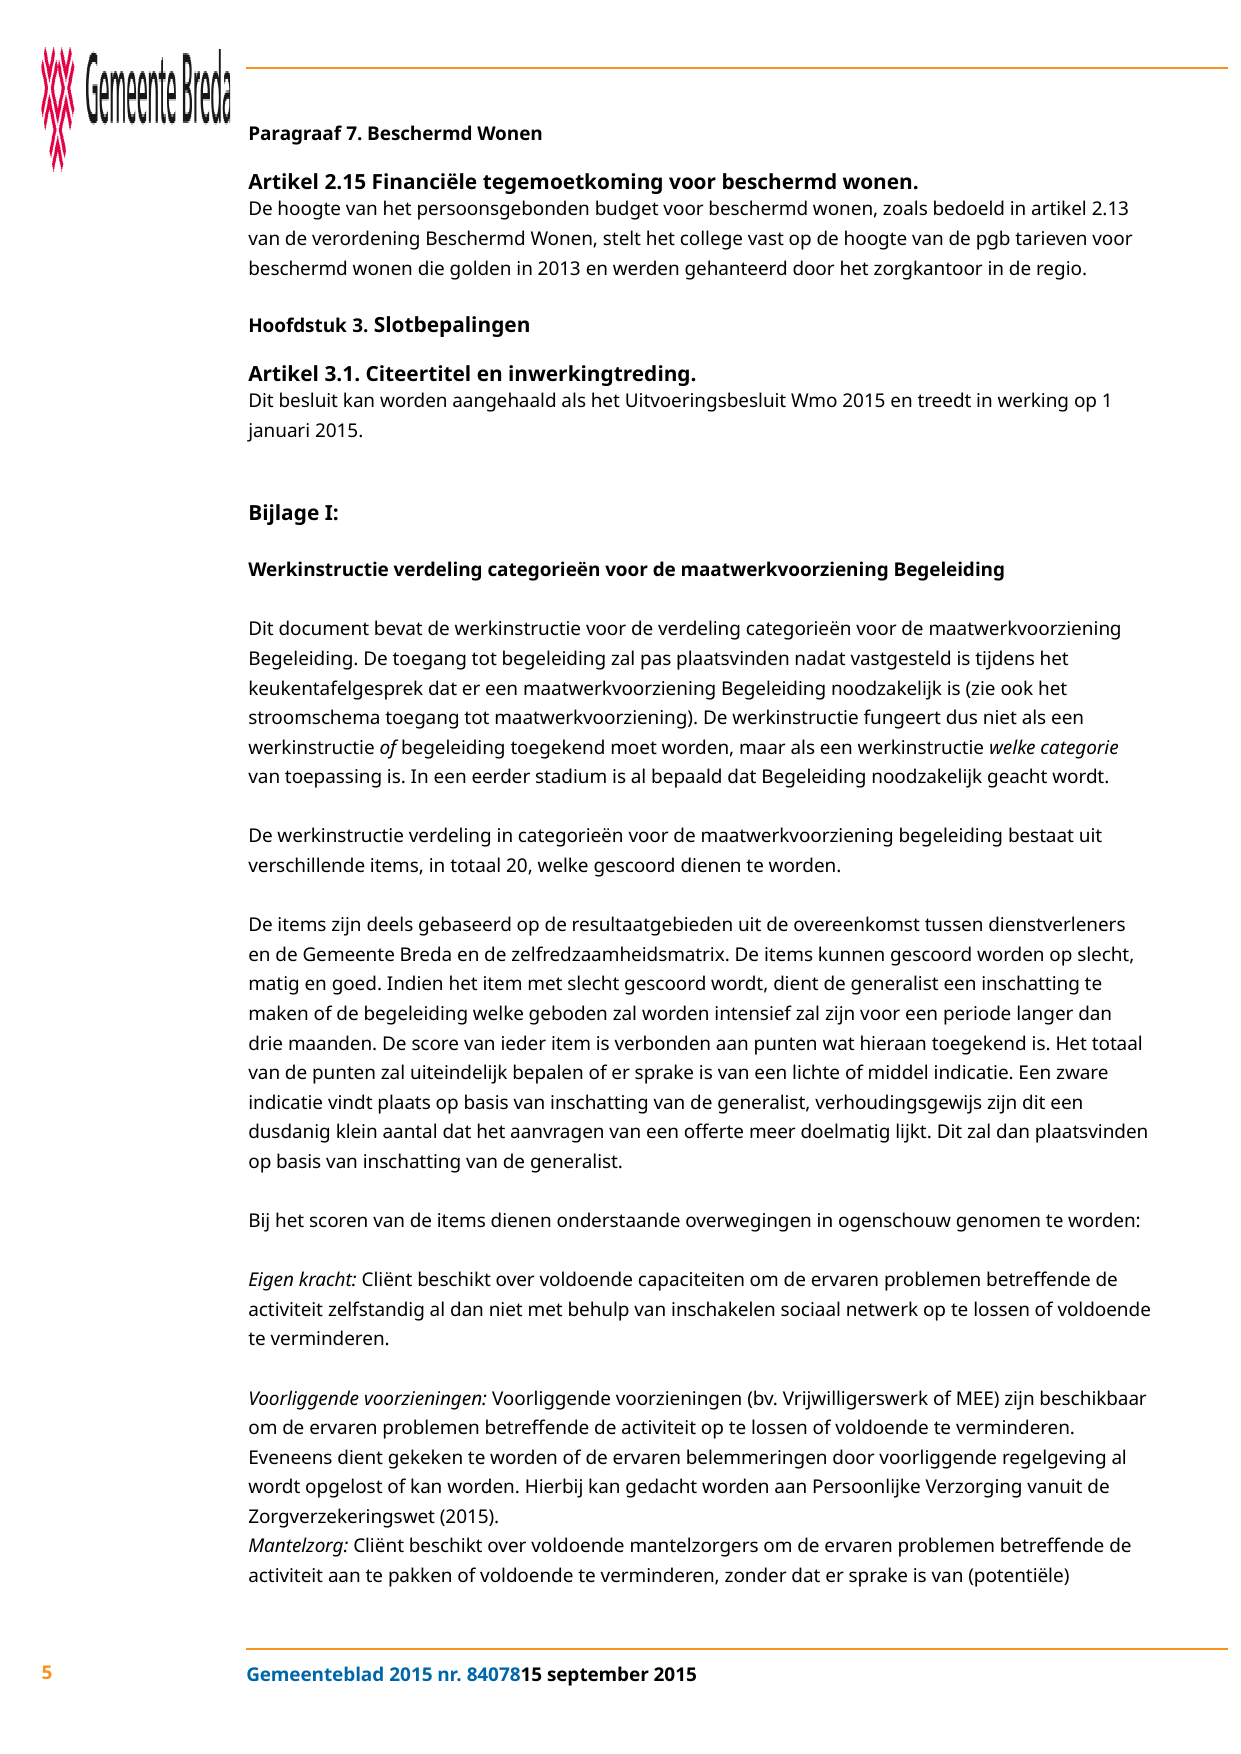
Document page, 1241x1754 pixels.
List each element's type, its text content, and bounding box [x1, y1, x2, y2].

text Artikel 3.1. Citeertitel en inwerkingtreding. [248, 359, 1152, 388]
text Dit besluit kan worden aangehaald als het Uitvoeringsbesluit Wmo 2015 en treedt in werking op 1 januari 2015. [248, 388, 1152, 443]
picture [41, 47, 231, 172]
text Dit document bevat de werkinstructie voor de verdeling categorieën voor de maatwerkvoorziening Begeleiding. De toegang tot begeleiding zal pas plaatsvinden nadat vastgesteld is tijdens het keukentafelgesprek dat er een maatwerkvoorziening Begeleiding noodzakelijk is (zie ook het stroomschema toegang tot maatwerkvoorziening). De werkinstructie fungeert dus niet als een werkinstructie of begeleiding toegekend moet worden, maar als een werkinstructie welke categorie van toepassing is. In een eerder stadium is al bepaald dat Begeleiding noodzakelijk geacht wordt. [248, 616, 1152, 789]
text De werkinstructie verdeling in categorieën voor de maatwerkvoorziening begeleiding bestaat uit verschillende items, in totaal 20, welke gescoord dienen te worden. [248, 823, 1152, 878]
text Paragraaf 7. Beschermd Wonen [248, 121, 1152, 146]
text Bijlage I: [248, 498, 1152, 527]
text Bij het scoren van de items dienen onderstaande overwegingen in ogenschouw genomen te worden: [248, 1207, 1152, 1233]
text De hoogte van het persoonsgebonden budget voor beschermd wonen, zoals bedoeld in artikel 2.13 van de verordening Beschermd Wonen, stelt het college vast op de hoogte van de pgb tarieven voor beschermd wonen die golden in 2013 en werden gehanteerd door het zorgkantoor in de regio. [248, 196, 1152, 280]
text Eigen kracht: Cliënt beschikt over voldoende capaciteiten om de ervaren problemen betreffende de activiteit zelfstandig al dan niet met behulp van inschakelen sociaal netwerk op te lossen of voldoende te verminderen. [248, 1266, 1152, 1351]
text Werkinstructie verdeling categorieën voor de maatwerkvoorziening Begeleiding [248, 556, 1152, 582]
text Artikel 2.15 Financiële tegemoetkoming voor beschermd wonen. [248, 167, 1152, 196]
text Mantelzorg: Cliënt beschikt over voldoende mantelzorgers om de ervaren problemen betreffende de activiteit aan te pakken of voldoende te verminderen, zonder dat er sprake is van (potentiële) [248, 1533, 1152, 1588]
text Voorliggende voorzieningen: Voorliggende voorzieningen (bv. Vrijwilligerswerk of MEE) zijn beschikbaar om de ervaren problemen betreffende de activiteit op te lossen of voldoende te verminderen. Eveneens dient gekeken te worden of de ervaren belemmeringen door voorliggende regelgeving al wordt opgelost of kan worden. Hierbij kan gedacht worden aan Persoonlijke Verzorging vanuit de Zorgverzekeringswet (2015). [248, 1385, 1152, 1529]
text Hoofdstuk 3. Slotbepalingen [248, 310, 1152, 338]
text De items zijn deels gebaseerd op de resultaatgebieden uit de overeenkomst tussen dienstverleners en de Gemeente Breda en de zelfredzaamheidsmatrix. De items kunnen gescoord worden op slecht, matig en goed. Indien het item met slecht gescoord wordt, dient de generalist een inschatting te maken of de begeleiding welke geboden zal worden intensief zal zijn voor een periode langer dan drie maanden. De score van ieder item is verbonden aan punten wat hieraan toegekend is. Het totaal van de punten zal uiteindelijk bepalen of er sprake is van een lichte of middel indicatie. Een zware indicatie vindt plaats op basis van inschatting van de generalist, verhoudingsgewijs zijn dit een dusdanig klein aantal dat het aanvragen van een offerte meer doelmatig lijkt. Dit zal dan plaatsvinden op basis van inschatting van de generalist. [248, 911, 1152, 1174]
